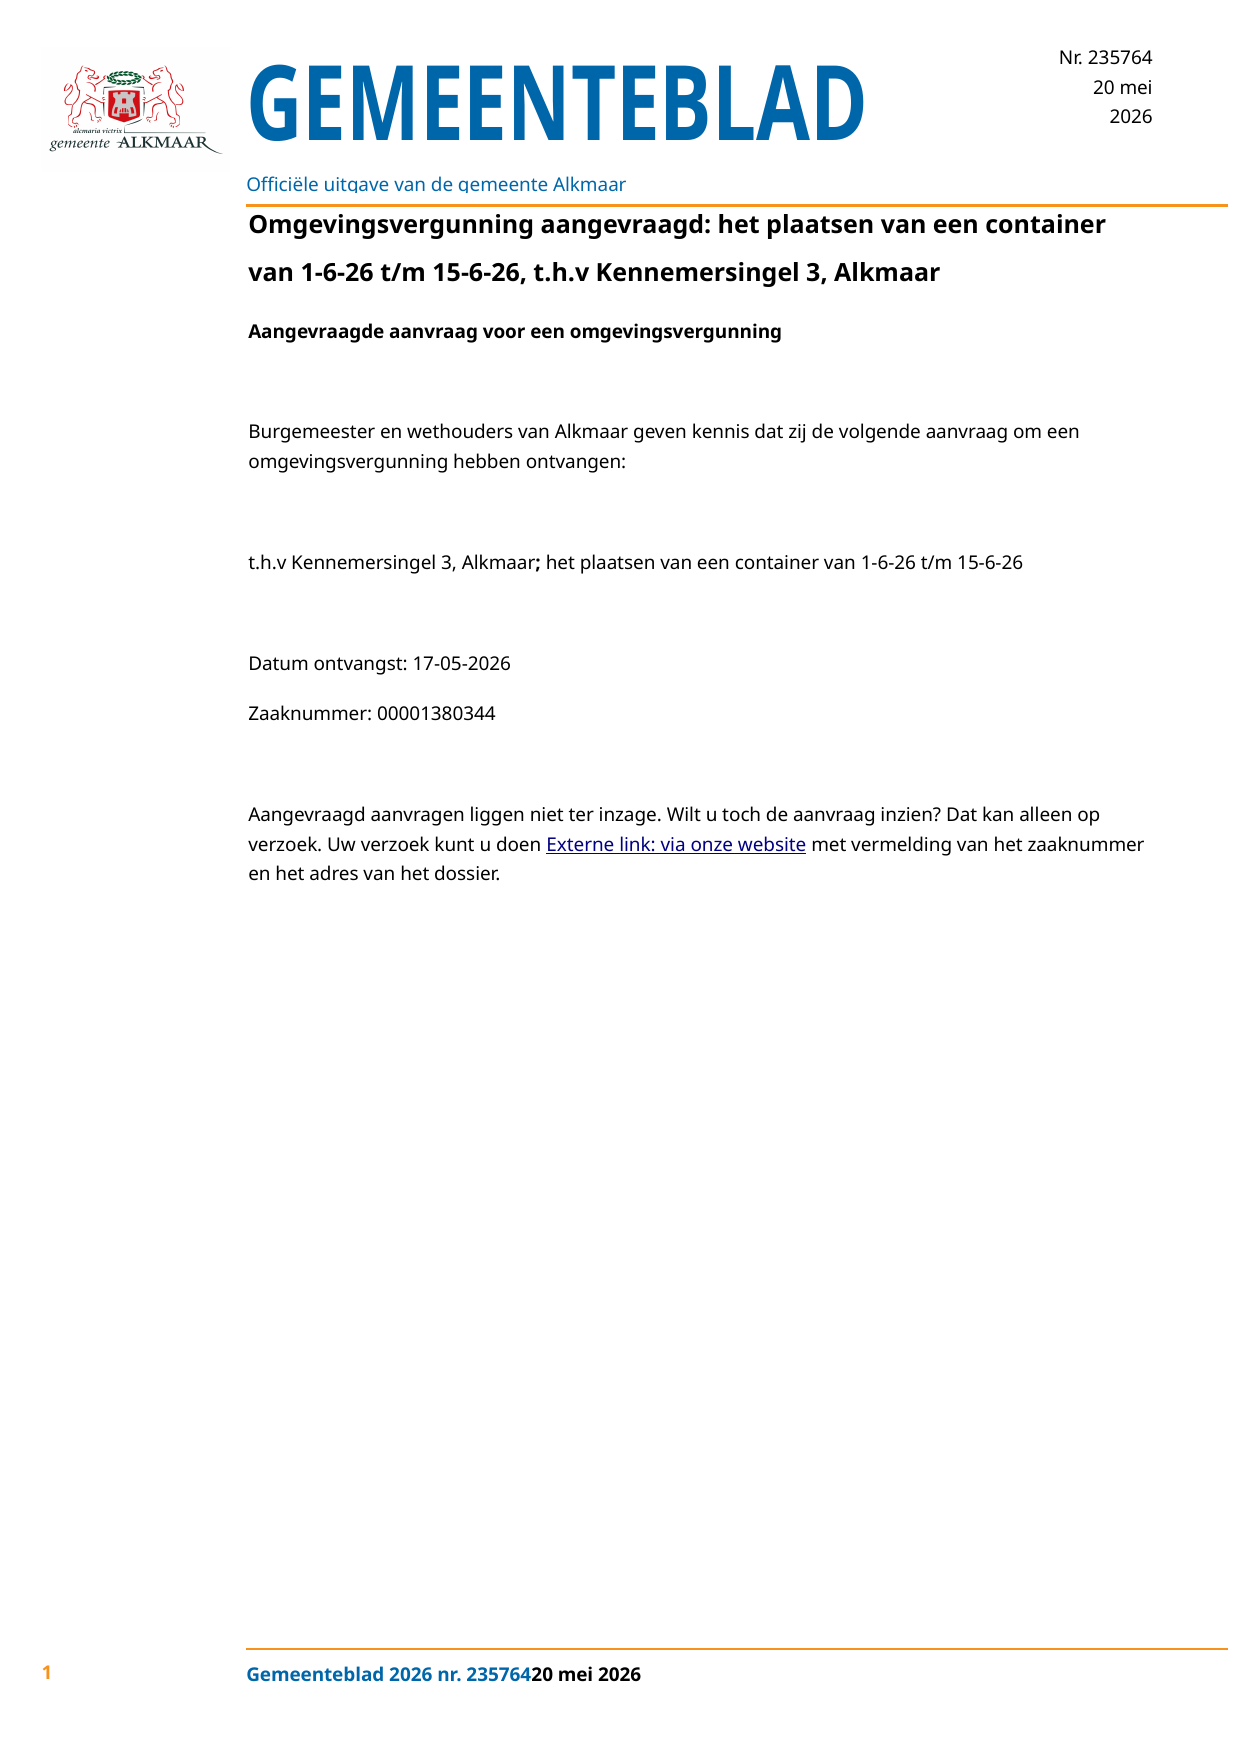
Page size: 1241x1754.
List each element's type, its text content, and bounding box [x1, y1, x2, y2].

text Omgevingsvergunning aangevraagd: het plaatsen van een container van 1-6-26 t/m 15-6-26, t.h.v Kennemersingel 3, Alkmaar [248, 207, 1152, 288]
text Datum ontvangst: 17-05-2026 [248, 650, 1152, 676]
text Aangevraagde aanvraag voor een omgevingsvergunning [248, 318, 1152, 344]
text Burgemeester en wethouders van Alkmaar geven kennis dat zij de volgende aanvraag om een omgevingsvergunning hebben ontvangen: [248, 419, 1152, 474]
text Zaaknummer: 00001380344 [248, 700, 1152, 726]
text Aangevraagd aanvragen liggen niet ter inzage. Wilt u toch de aanvraag inzien? Dat kan alleen op verzoek. Uw verzoek kunt u doen Externe link: via onze website met vermelding van het zaaknummer en het adres van het dossier. [248, 801, 1152, 886]
text t.h.v Kennemersingel 3, Alkmaar; het plaatsen van een container van 1-6-26 t/m 15-6-26 [248, 549, 1152, 575]
picture [41, 47, 231, 172]
